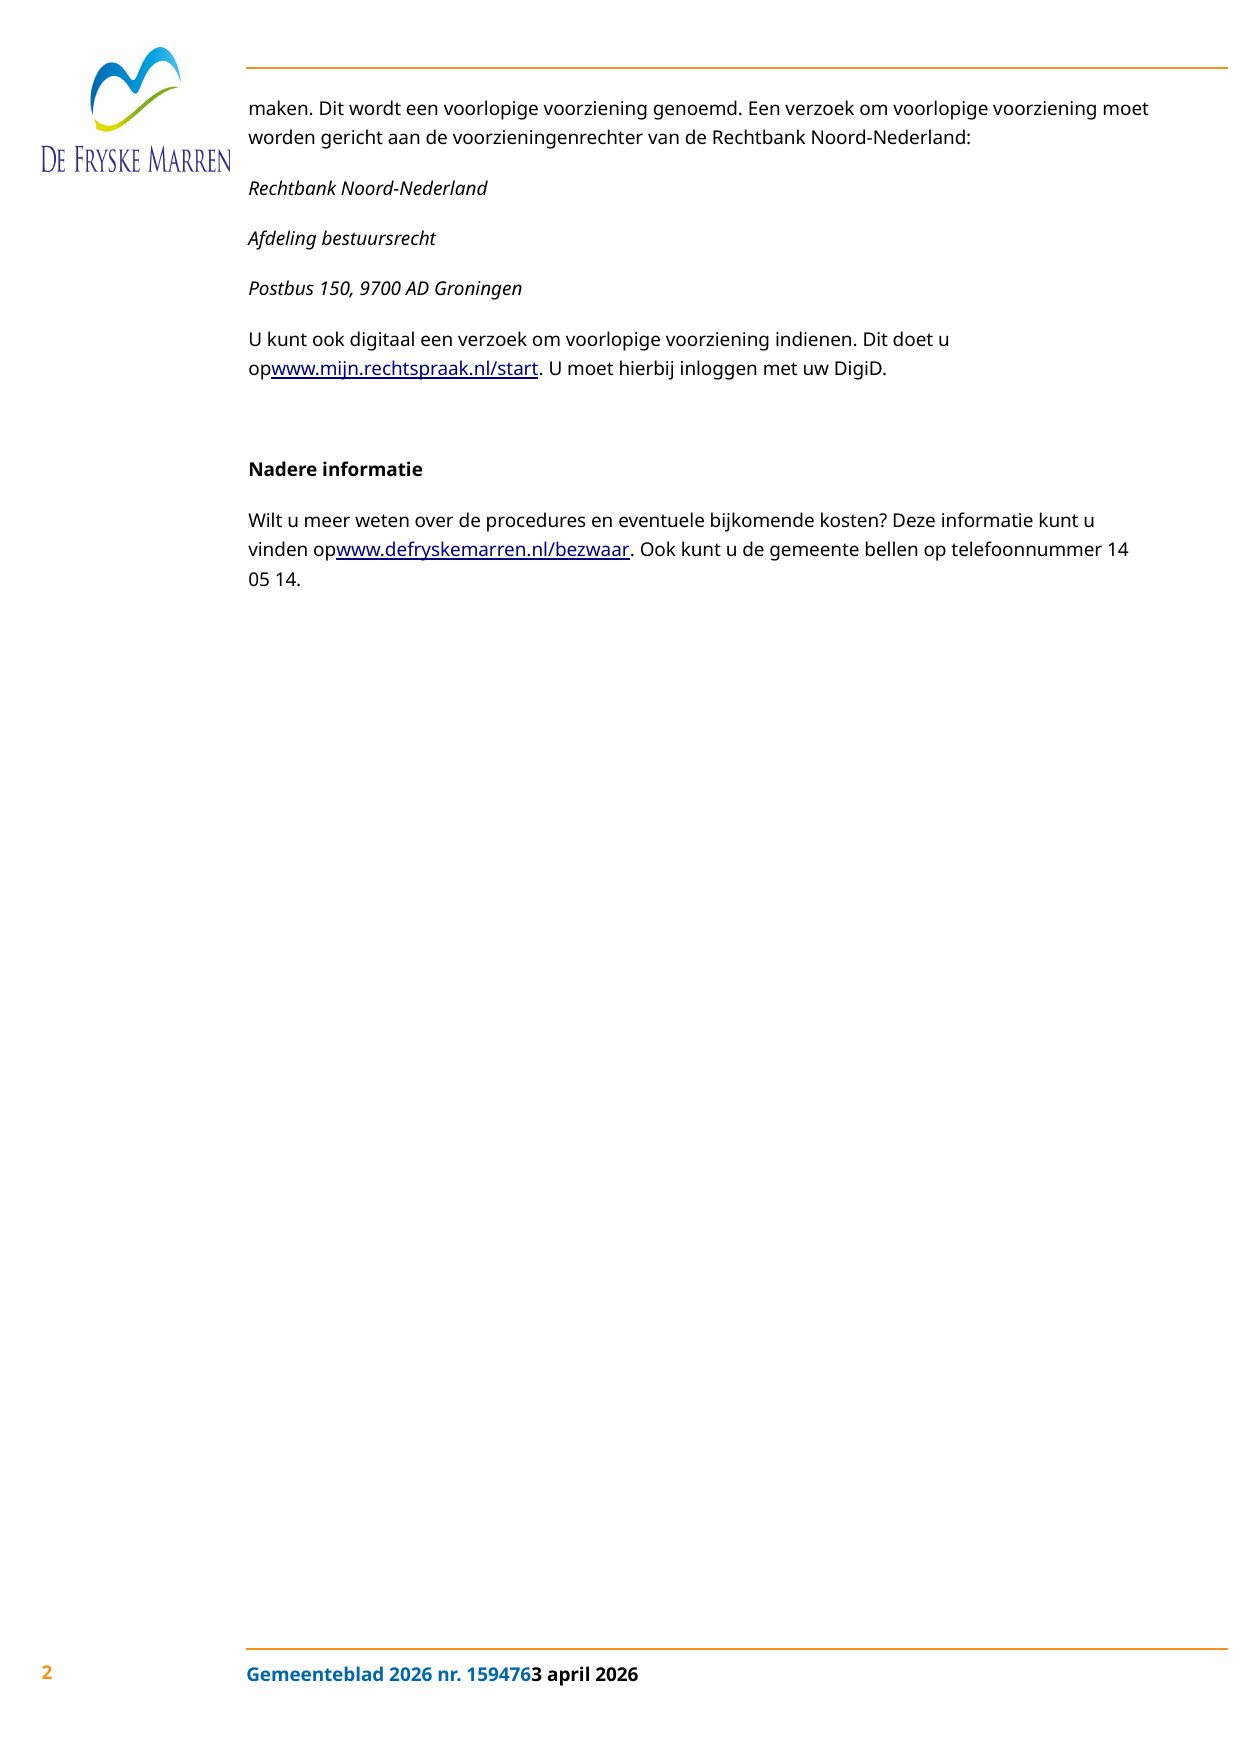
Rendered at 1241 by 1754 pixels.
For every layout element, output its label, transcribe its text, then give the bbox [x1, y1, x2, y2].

text maken. Dit wordt een voorlopige voorziening genoemd. Een verzoek om voorlopige voorziening moet worden gericht aan de voorzieningenrechter van de Rechtbank Noord-Nederland: [248, 95, 1152, 150]
picture [41, 47, 231, 172]
text Afdeling bestuursrecht [248, 225, 1152, 251]
text Wilt u meer weten over de procedures en eventuele bijkomende kosten? Deze informatie kunt u vinden opwww.defryskemarren.nl/bezwaar. Ook kunt u de gemeente bellen op telefoonnummer 14 05 14. [248, 507, 1152, 592]
text Nadere informatie [248, 456, 1152, 482]
text U kunt ook digitaal een verzoek om voorlopige voorziening indienen. Dit doet u opwww.mijn.rechtspraak.nl/start. U moet hierbij inloggen met uw DigiD. [248, 326, 1152, 381]
text Postbus 150, 9700 AD Groningen [248, 276, 1152, 301]
text Rechtbank Noord-Nederland [248, 175, 1152, 201]
